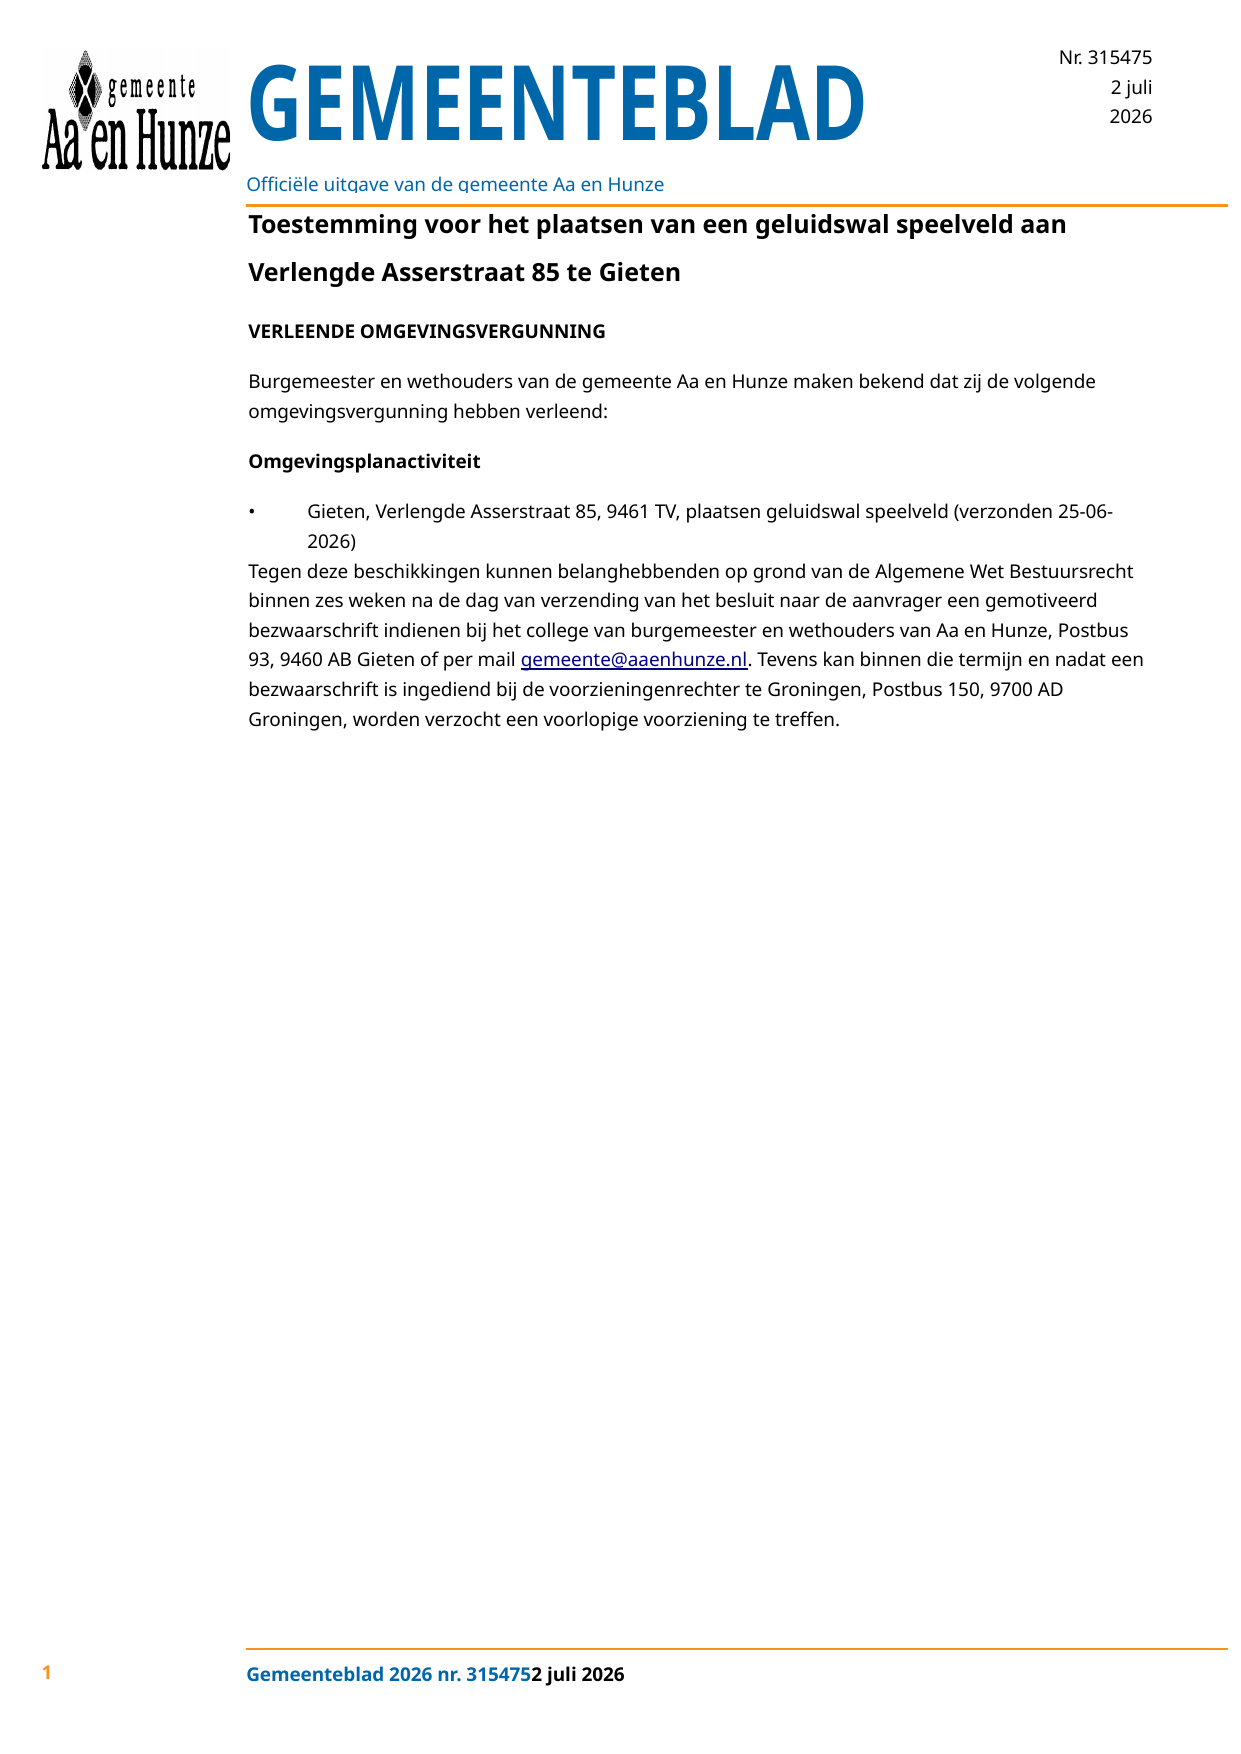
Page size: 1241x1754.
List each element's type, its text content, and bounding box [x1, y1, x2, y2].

text Omgevingsplanactiviteit [248, 448, 1152, 474]
text Tegen deze beschikkingen kunnen belanghebbenden op grond van de Algemene Wet Bestuursrecht binnen zes weken na de dag van verzending van het besluit naar de aanvrager een gemotiveerd bezwaarschrift indienen bij het college van burgemeester en wethouders van Aa en Hunze, Postbus 93, 9460 AB Gieten of per mail gemeente@aaenhunze.nl. Tevens kan binnen die termijn en nadat een bezwaarschrift is ingediend bij de voorzieningenrechter te Groningen, Postbus 150, 9700 AD Groningen, worden verzocht een voorlopige voorziening te treffen. [248, 558, 1152, 732]
text VERLEENDE OMGEVINGSVERGUNNING [248, 318, 1152, 344]
text Toestemming voor het plaatsen van een geluidswal speelveld aan Verlengde Asserstraat 85 te Gieten [248, 207, 1152, 288]
text Burgemeester en wethouders van de gemeente Aa en Hunze maken bekend dat zij de volgende omgevingsvergunning hebben verleend: [248, 368, 1152, 424]
list Gieten, Verlengde Asserstraat 85, 9461 TV, plaatsen geluidswal speelveld (verzonden 25-06-2026) [248, 499, 1152, 554]
picture [41, 47, 231, 172]
